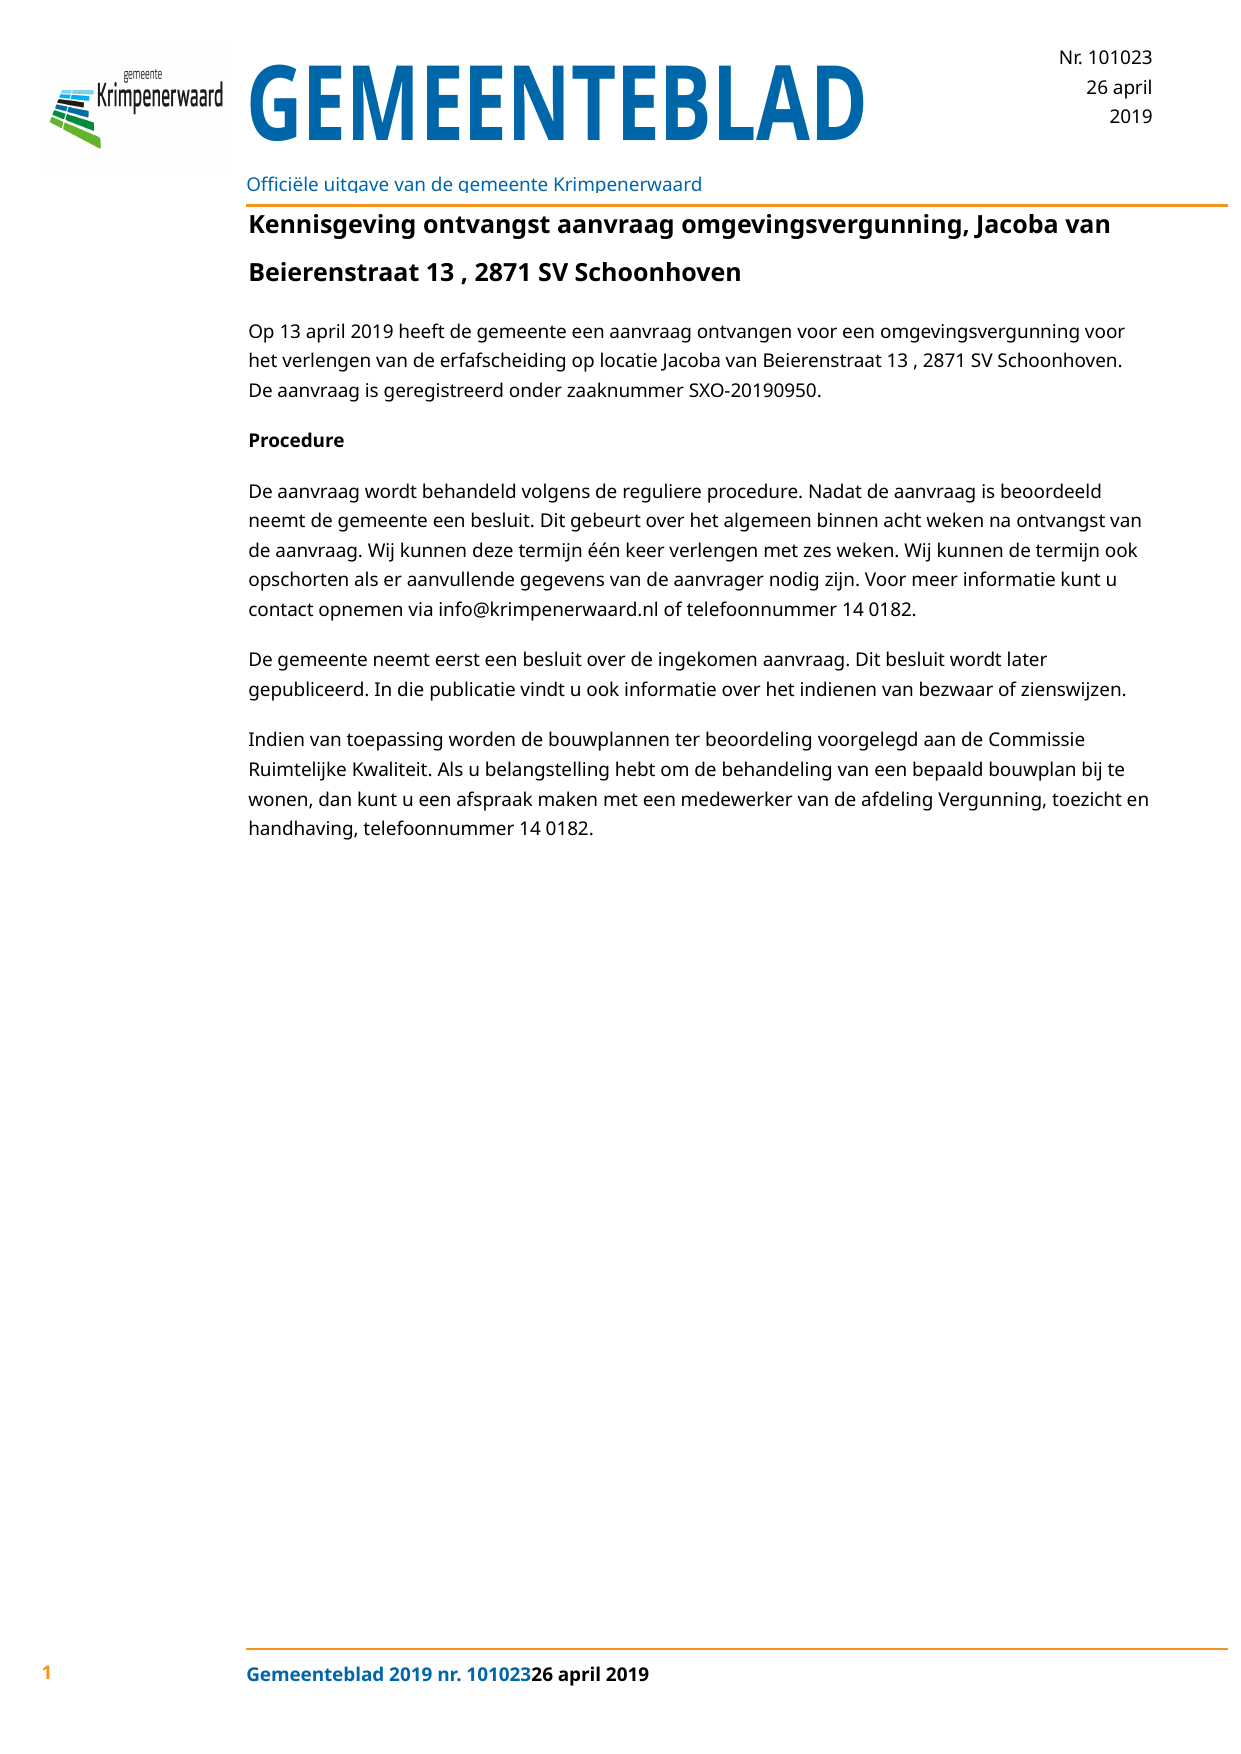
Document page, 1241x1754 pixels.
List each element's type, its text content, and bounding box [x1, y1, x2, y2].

picture [41, 47, 231, 172]
text Op 13 april 2019 heeft de gemeente een aanvraag ontvangen voor een omgevingsvergunning voor het verlengen van de erfafscheiding op locatie Jacoba van Beierenstraat 13 , 2871 SV Schoonhoven. De aanvraag is geregistreerd onder zaaknummer SXO-20190950. [248, 318, 1152, 403]
text De aanvraag wordt behandeld volgens de reguliere procedure. Nadat de aanvraag is beoordeeld neemt de gemeente een besluit. Dit gebeurt over het algemeen binnen acht weken na ontvangst van de aanvraag. Wij kunnen deze termijn één keer verlengen met zes weken. Wij kunnen de termijn ook opschorten als er aanvullende gegevens van de aanvrager nodig zijn. Voor meer informatie kunt u contact opnemen via info@krimpenerwaard.nl of telefoonnummer 14 0182. [248, 478, 1152, 622]
text Procedure [248, 427, 1152, 453]
text De gemeente neemt eerst een besluit over de ingekomen aanvraag. Dit besluit wordt later gepubliceerd. In die publicatie vindt u ook informatie over het indienen van bezwaar of zienswijzen. [248, 647, 1152, 702]
text Kennisgeving ontvangst aanvraag omgevingsvergunning, Jacoba van Beierenstraat 13 , 2871 SV Schoonhoven [248, 207, 1152, 288]
text Indien van toepassing worden de bouwplannen ter beoordeling voorgelegd aan de Commissie Ruimtelijke Kwaliteit. Als u belangstelling hebt om de behandeling van een bepaald bouwplan bij te wonen, dan kunt u een afspraak maken met een medewerker van de afdeling Vergunning, toezicht en handhaving, telefoonnummer 14 0182. [248, 727, 1152, 841]
